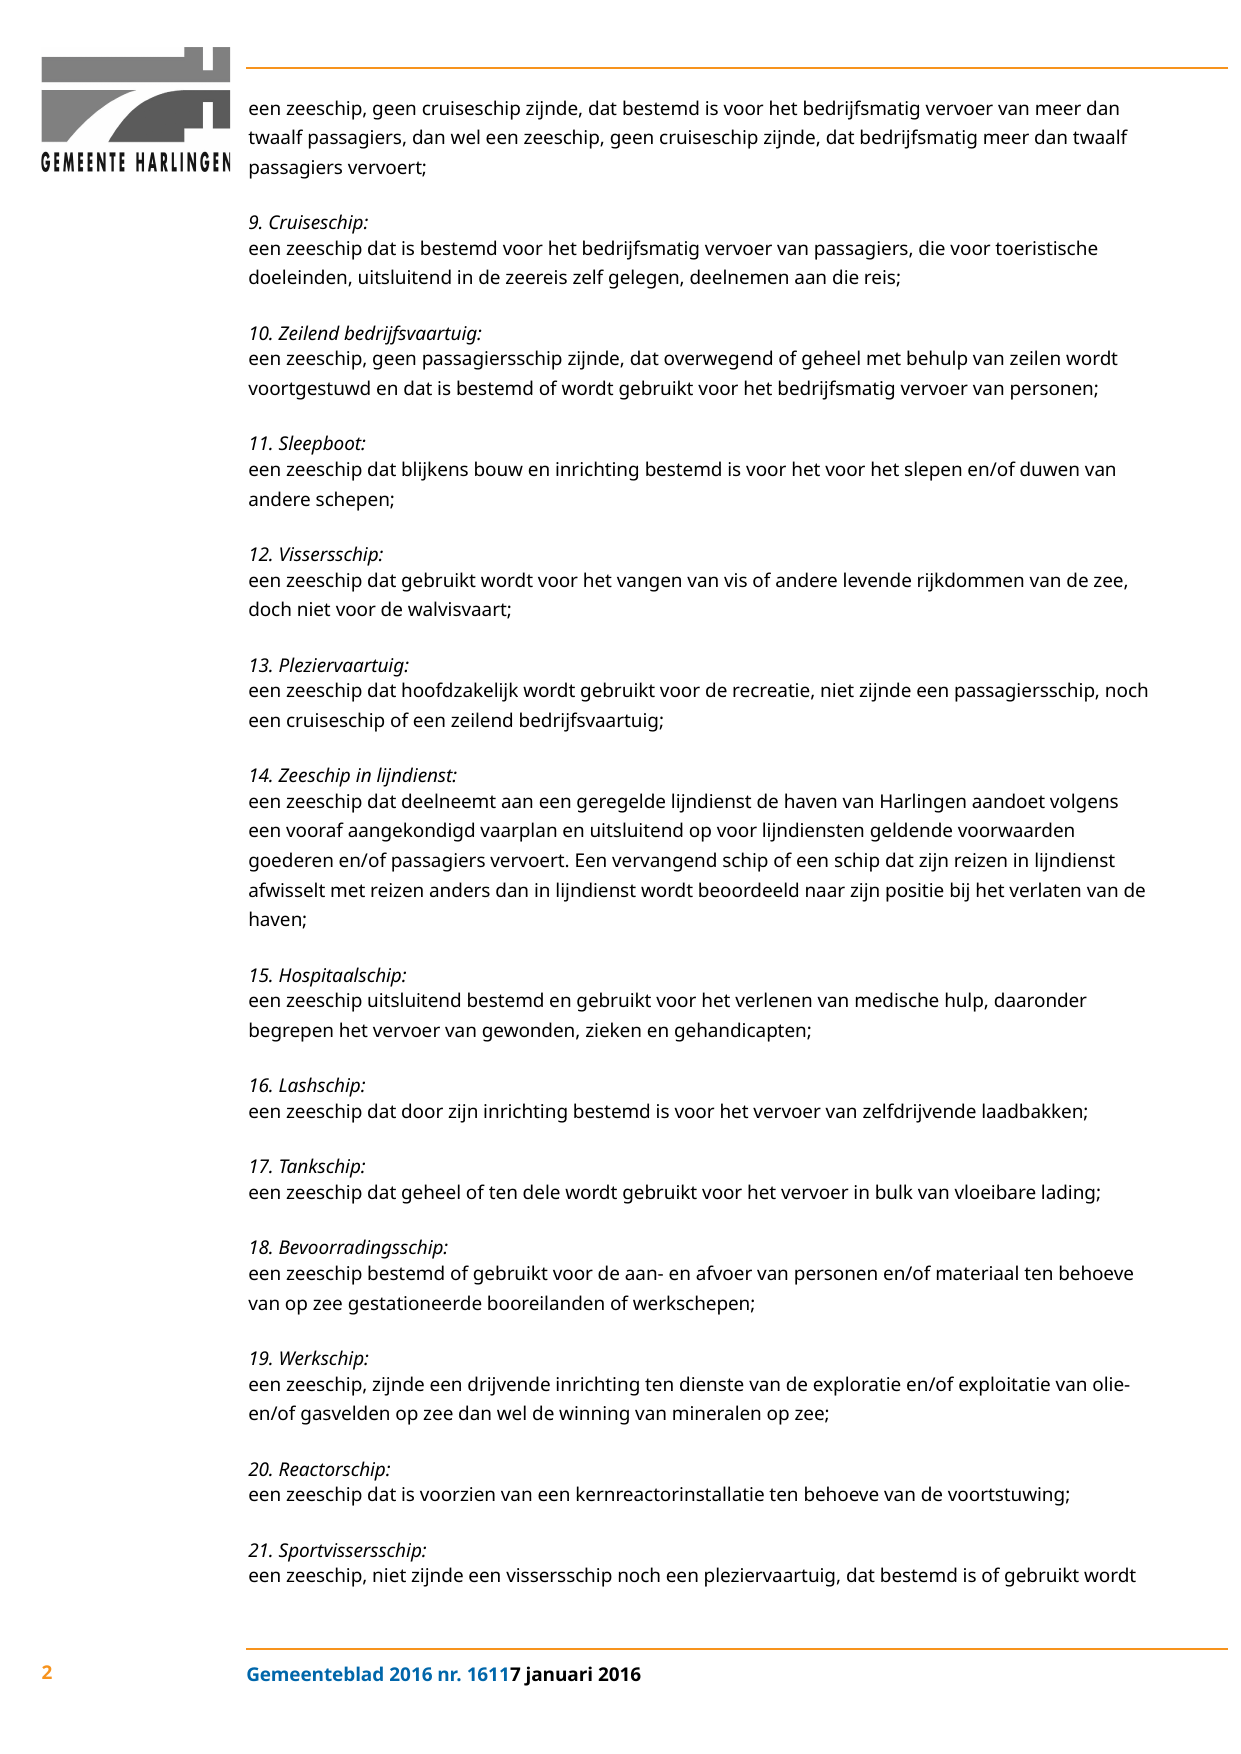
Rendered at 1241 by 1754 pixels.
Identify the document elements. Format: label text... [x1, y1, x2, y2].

text 11. Sleepboot: [248, 431, 1152, 456]
text 9. Cruiseschip: [248, 209, 1152, 235]
text 12. Vissersschip: [248, 541, 1152, 567]
text een zeeschip dat gebruikt wordt voor het vangen van vis of andere levende rijkdommen van de zee, doch niet voor de walvisvaart; [248, 567, 1152, 622]
text 10. Zeilend bedrijfsvaartuig: [248, 320, 1152, 346]
text 16. Lashschip: [248, 1072, 1152, 1098]
text een zeeschip uitsluitend bestemd en gebruikt voor het verlenen van medische hulp, daaronder begrepen het vervoer van gewonden, zieken en gehandicapten; [248, 987, 1152, 1043]
text een zeeschip, zijnde een drijvende inrichting ten dienste van de exploratie en/of exploitatie van olie- en/of gasvelden op zee dan wel de winning van mineralen op zee; [248, 1371, 1152, 1426]
text 14. Zeeschip in lijndienst: [248, 762, 1152, 788]
text een zeeschip dat deelneemt aan een geregelde lijndienst de haven van Harlingen aandoet volgens een vooraf aangekondigd vaarplan en uitsluitend op voor lijndiensten geldende voorwaarden goederen en/of passagiers vervoert. Een vervangend schip of een schip dat zijn reizen in lijndienst afwisselt met reizen anders dan in lijndienst wordt beoordeeld naar zijn positie bij het verlaten van de haven; [248, 788, 1152, 932]
text een zeeschip dat hoofdzakelijk wordt gebruikt voor de recreatie, niet zijnde een passagiersschip, noch een cruiseschip of een zeilend bedrijfsvaartuig; [248, 677, 1152, 733]
text 18. Bevoorradingsschip: [248, 1234, 1152, 1260]
text een zeeschip, niet zijnde een vissersschip noch een pleziervaartuig, dat bestemd is of gebruikt wordt [248, 1562, 1152, 1588]
text 21. Sportvissersschip: [248, 1537, 1152, 1562]
picture [41, 47, 231, 172]
text een zeeschip dat door zijn inrichting bestemd is voor het vervoer van zelfdrijvende laadbakken; [248, 1098, 1152, 1124]
text 13. Pleziervaartuig: [248, 652, 1152, 677]
text een zeeschip dat blijkens bouw en inrichting bestemd is voor het voor het slepen en/of duwen van andere schepen; [248, 456, 1152, 512]
text 19. Werkschip: [248, 1345, 1152, 1371]
text een zeeschip dat is voorzien van een kernreactorinstallatie ten behoeve van de voortstuwing; [248, 1481, 1152, 1507]
text 20. Reactorschip: [248, 1456, 1152, 1481]
text een zeeschip bestemd of gebruikt voor de aan- en afvoer van personen en/of materiaal ten behoeve van op zee gestationeerde booreilanden of werkschepen; [248, 1260, 1152, 1316]
text 15. Hospitaalschip: [248, 962, 1152, 987]
text een zeeschip dat geheel of ten dele wordt gebruikt voor het vervoer in bulk van vloeibare lading; [248, 1179, 1152, 1205]
text een zeeschip, geen passagiersschip zijnde, dat overwegend of geheel met behulp van zeilen wordt voortgestuwd en dat is bestemd of wordt gebruikt voor het bedrijfsmatig vervoer van personen; [248, 346, 1152, 401]
text een zeeschip dat is bestemd voor het bedrijfsmatig vervoer van passagiers, die voor toeristische doeleinden, uitsluitend in de zeereis zelf gelegen, deelnemen aan die reis; [248, 235, 1152, 290]
text een zeeschip, geen cruiseschip zijnde, dat bestemd is voor het bedrijfsmatig vervoer van meer dan twaalf passagiers, dan wel een zeeschip, geen cruiseschip zijnde, dat bedrijfsmatig meer dan twaalf passagiers vervoert; [248, 95, 1152, 180]
text 17. Tankschip: [248, 1153, 1152, 1179]
